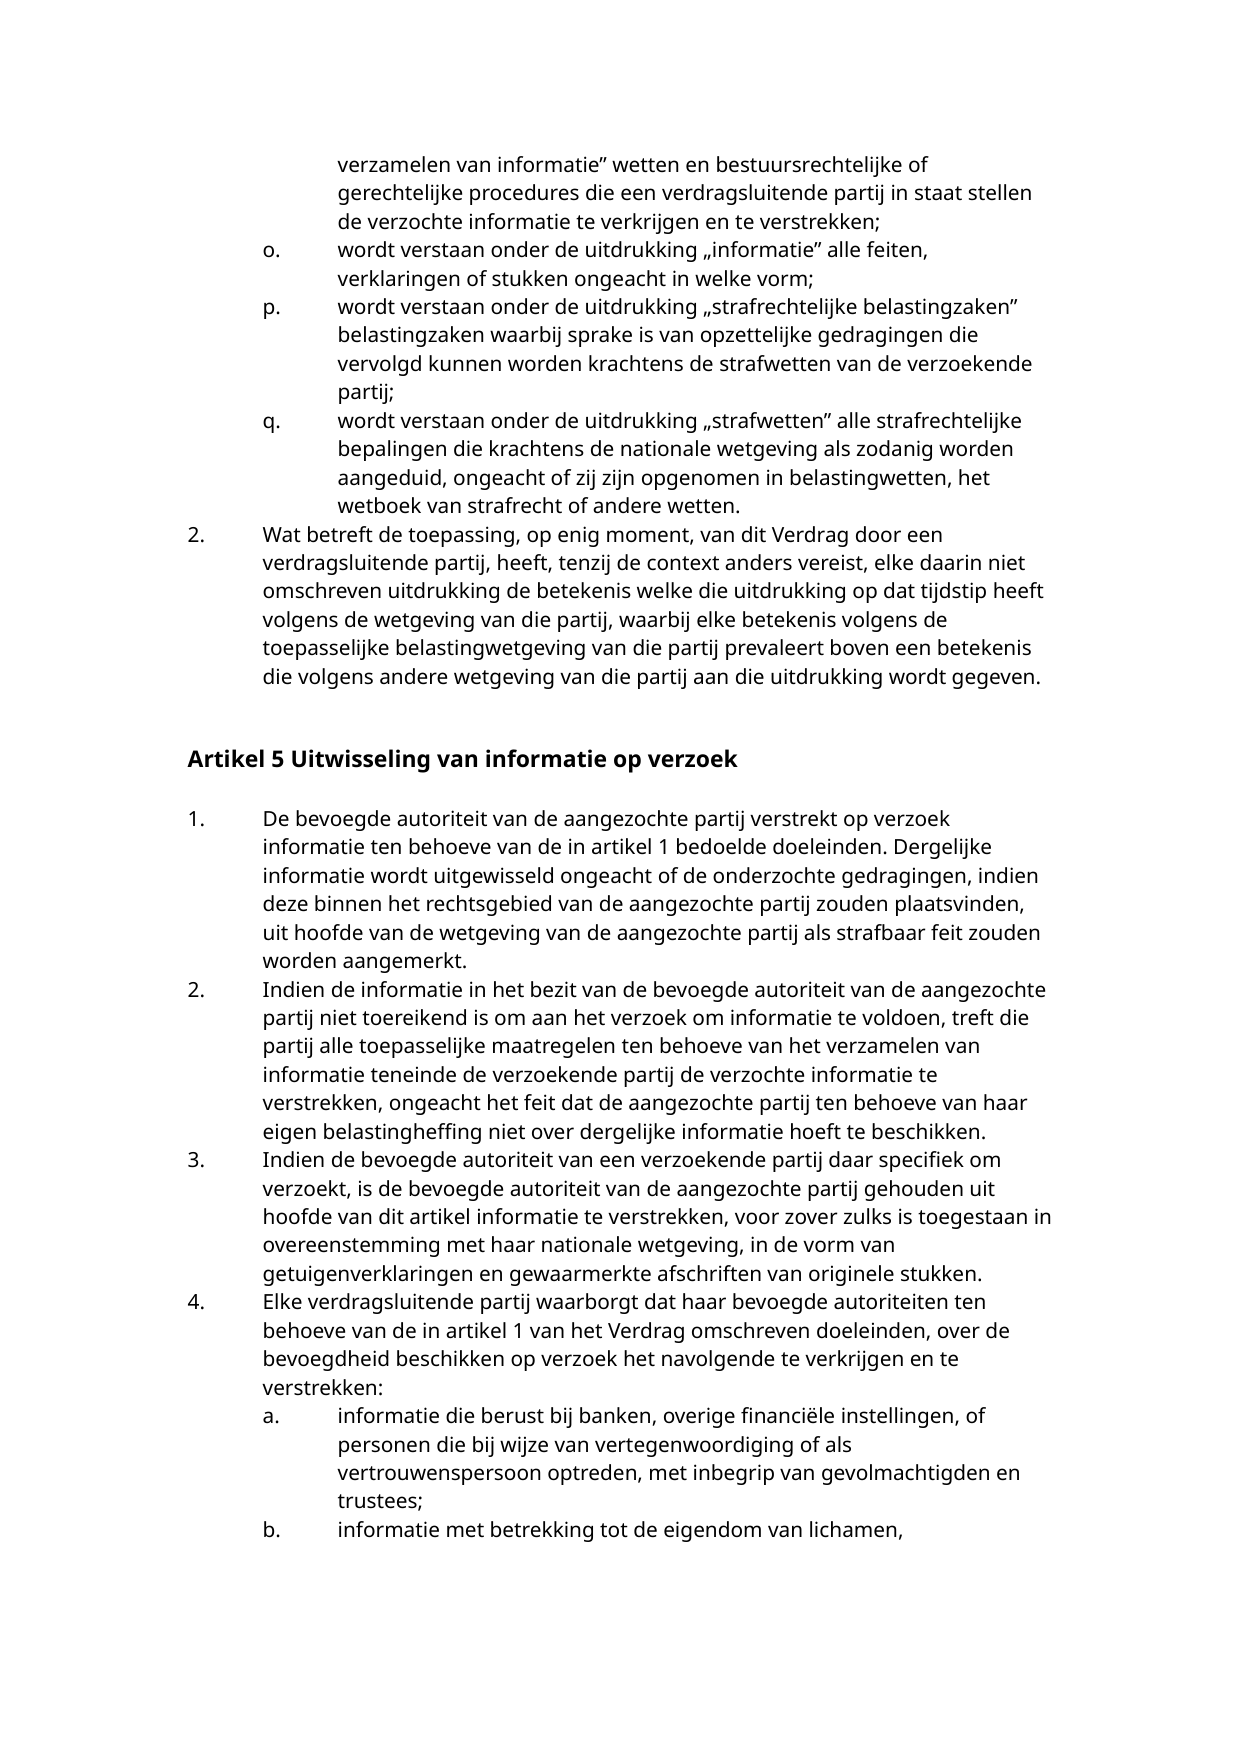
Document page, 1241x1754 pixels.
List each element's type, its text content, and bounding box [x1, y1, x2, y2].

list wordt verstaan onder de uitdrukking „strafwetten” alle strafrechtelijke bepalingen die krachtens de nationale wetgeving als zodanig worden aangeduid, ongeacht of zij zijn opgenomen in belastingwetten, het wetboek van strafrecht of andere wetten. [262, 406, 1053, 520]
list wordt verstaan onder de uitdrukking „informatie” alle feiten, verklaringen of stukken ongeacht in welke vorm; [262, 235, 1053, 292]
list Elke verdragsluitende partij waarborgt dat haar bevoegde autoriteiten ten behoeve van de in artikel 1 van het Verdrag omschreven doeleinden, over de bevoegdheid beschikken op verzoek het navolgende te verkrijgen en te verstrekken: [187, 1287, 1053, 1401]
list wordt verstaan onder de uitdrukking „strafrechtelijke belastingzaken” belastingzaken waarbij sprake is van opzettelijke gedragingen die vervolgd kunnen worden krachtens de strafwetten van de verzoekende partij; [262, 292, 1053, 406]
subtitle Artikel 5 Uitwisseling van informatie op verzoek [187, 743, 1053, 774]
list Indien de bevoegde autoriteit van een verzoekende partij daar specifiek om verzoekt, is de bevoegde autoriteit van de aangezochte partij gehouden uit hoofde van dit artikel informatie te verstrekken, voor zover zulks is toegestaan in overeenstemming met haar nationale wetgeving, in de vorm van getuigenverklaringen en gewaarmerkte afschriften van originele stukken. [187, 1145, 1053, 1287]
list De bevoegde autoriteit van de aangezochte partij verstrekt op verzoek informatie ten behoeve van de in artikel 1 bedoelde doeleinden. Dergelijke informatie wordt uitgewisseld ongeacht of de onderzochte gedragingen, indien deze binnen het rechtsgebied van de aangezochte partij zouden plaatsvinden, uit hoofde van de wetgeving van de aangezochte partij als strafbaar feit zouden worden aangemerkt. [187, 804, 1053, 975]
list Wat betreft de toepassing, op enig moment, van dit Verdrag door een verdragsluitende partij, heeft, tenzij de context anders vereist, elke daarin niet omschreven uitdrukking de betekenis welke die uitdrukking op dat tijdstip heeft volgens de wetgeving van die partij, waarbij elke betekenis volgens de toepasselijke belastingwetgeving van die partij prevaleert boven een betekenis die volgens andere wetgeving van die partij aan die uitdrukking wordt gegeven. [187, 520, 1053, 690]
list informatie met betrekking tot de eigendom van lichamen, [262, 1515, 1053, 1543]
list Indien de informatie in het bezit van de bevoegde autoriteit van de aangezochte partij niet toereikend is om aan het verzoek om informatie te voldoen, treft die partij alle toepasselijke maatregelen ten behoeve van het verzamelen van informatie teneinde de verzoekende partij de verzochte informatie te verstrekken, ongeacht het feit dat de aangezochte partij ten behoeve van haar eigen belastingheffing niet over dergelijke informatie hoeft te beschikken. [187, 975, 1053, 1145]
list informatie die berust bij banken, overige financiële instellingen, of personen die bij wijze van vertegenwoordiging of als vertrouwenspersoon optreden, met inbegrip van gevolmachtigden en trustees; [262, 1401, 1053, 1515]
list verzamelen van informatie” wetten en bestuursrechtelijke of gerechtelijke procedures die een verdragsluitende partij in staat stellen de verzochte informatie te verkrijgen en te verstrekken; [262, 150, 1053, 235]
